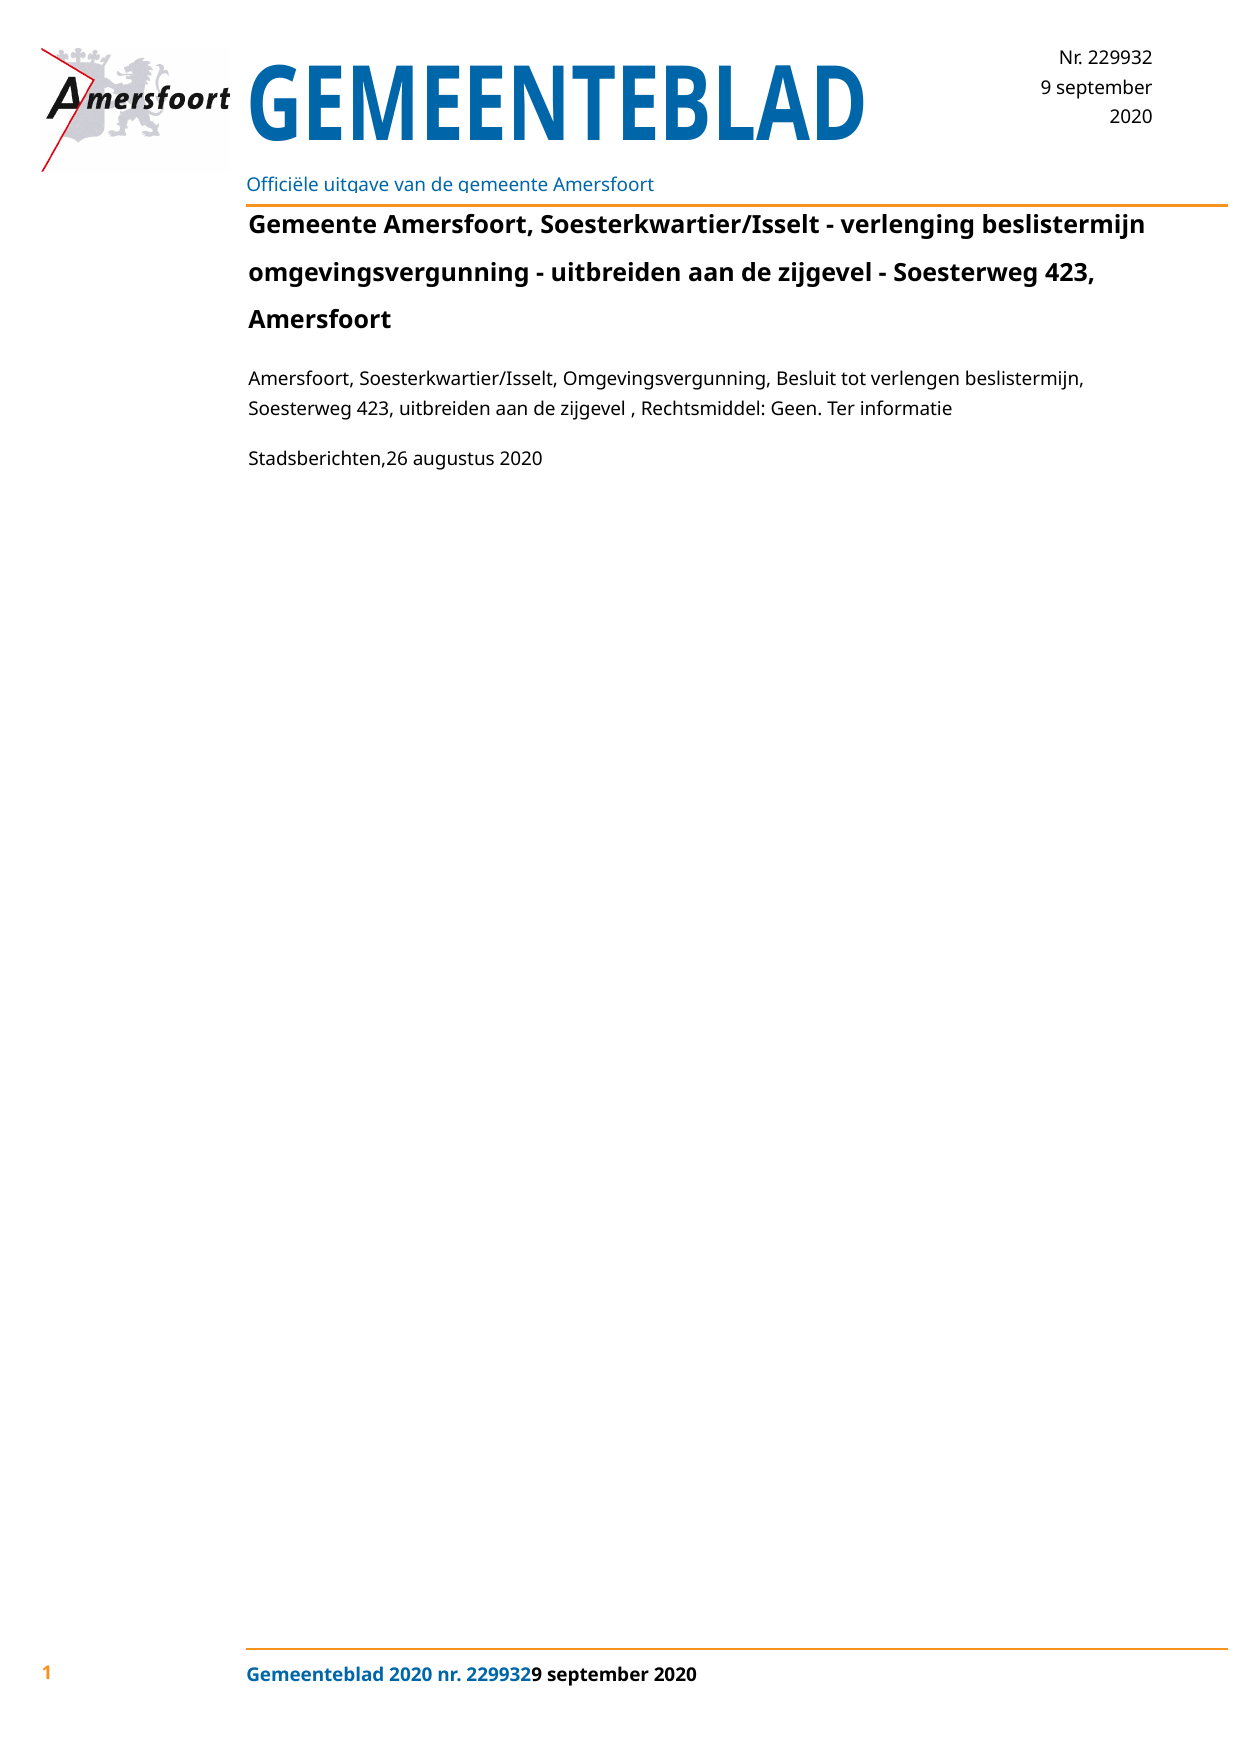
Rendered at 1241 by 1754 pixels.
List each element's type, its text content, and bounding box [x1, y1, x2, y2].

text Amersfoort, Soesterkwartier/Isselt, Omgevingsvergunning, Besluit tot verlengen beslistermijn, Soesterweg 423, uitbreiden aan de zijgevel , Rechtsmiddel: Geen. Ter informatie [248, 366, 1152, 421]
picture [41, 47, 231, 172]
text Gemeente Amersfoort, Soesterkwartier/Isselt - verlenging beslistermijn omgevingsvergunning - uitbreiden aan de zijgevel - Soesterweg 423, Amersfoort [248, 207, 1152, 336]
text Stadsberichten,26 augustus 2020 [248, 446, 1152, 471]
